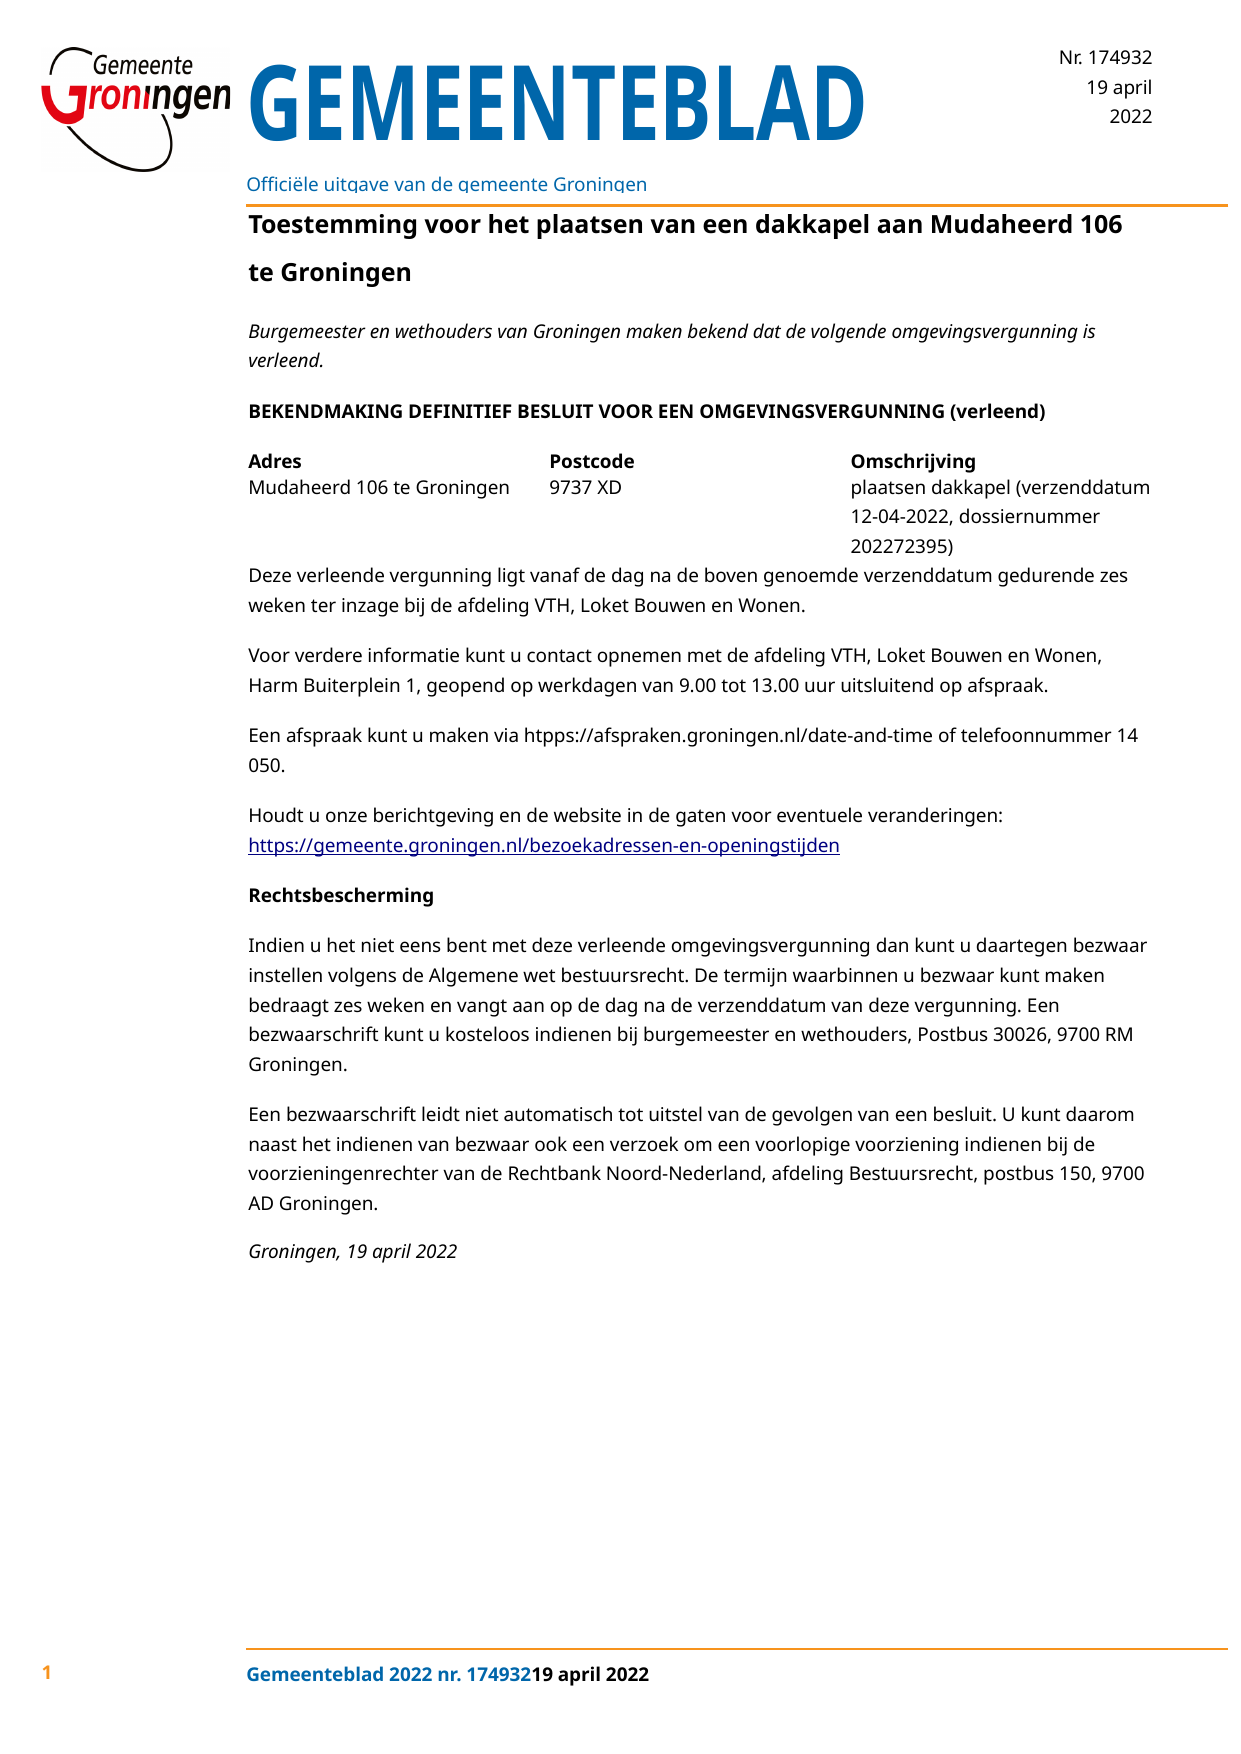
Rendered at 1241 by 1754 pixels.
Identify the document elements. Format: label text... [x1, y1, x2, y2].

text BEKENDMAKING DEFINITIEF BESLUIT VOOR EEN OMGEVINGSVERGUNNING (verleend) [248, 398, 1152, 424]
table_cell Mudaheerd 106 te Groningen [248, 474, 549, 559]
table_header Adres [248, 449, 549, 474]
text Deze verleende vergunning ligt vanaf de dag na de boven genoemde verzenddatum gedurende zes weken ter inzage bij de afdeling VTH, Loket Bouwen en Wonen. [248, 562, 1152, 618]
text Indien u het niet eens bent met deze verleende omgevingsvergunning dan kunt u daartegen bezwaar instellen volgens de Algemene wet bestuursrecht. De termijn waarbinnen u bezwaar kunt maken bedraagt zes weken en vangt aan op de dag na de verzenddatum van deze vergunning. Een bezwaarschrift kunt u kosteloos indienen bij burgemeester en wethouders, Postbus 30026, 9700 RM Groningen. [248, 933, 1152, 1077]
text Toestemming voor het plaatsen van een dakkapel aan Mudaheerd 106 te Groningen [248, 207, 1152, 288]
text Burgemeester en wethouders van Groningen maken bekend dat de volgende omgevingsvergunning is verleend. [248, 318, 1152, 373]
text Groningen, 19 april 2022 [248, 1238, 1152, 1264]
text Rechtsbescherming [248, 882, 1152, 908]
text Een afspraak kunt u maken via htpps://afspraken.groningen.nl/date-and-time of telefoonnummer 14 050. [248, 722, 1152, 778]
table_header Postcode [549, 449, 850, 474]
text Houdt u onze berichtgeving en de website in de gaten voor eventuele veranderingen: https://gemeente.groningen.nl/bezoekadressen-en-openingstijden [248, 802, 1152, 858]
table_cell 9737 XD [549, 474, 850, 559]
picture [41, 47, 231, 172]
text Een bezwaarschrift leidt niet automatisch tot uitstel van de gevolgen van een besluit. U kunt daarom naast het indienen van bezwaar ook een verzoek om een voorlopige voorziening indienen bij de voorzieningenrechter van de Rechtbank Noord-Nederland, afdeling Bestuursrecht, postbus 150, 9700 AD Groningen. [248, 1101, 1152, 1216]
table_cell plaatsen dakkapel (verzenddatum 12-04-2022, dossiernummer 202272395) [850, 474, 1152, 559]
table_header Omschrijving [850, 449, 1152, 474]
text Voor verdere informatie kunt u contact opnemen met de afdeling VTH, Loket Bouwen en Wonen, Harm Buiterplein 1, geopend op werkdagen van 9.00 tot 13.00 uur uitsluitend op afspraak. [248, 642, 1152, 698]
